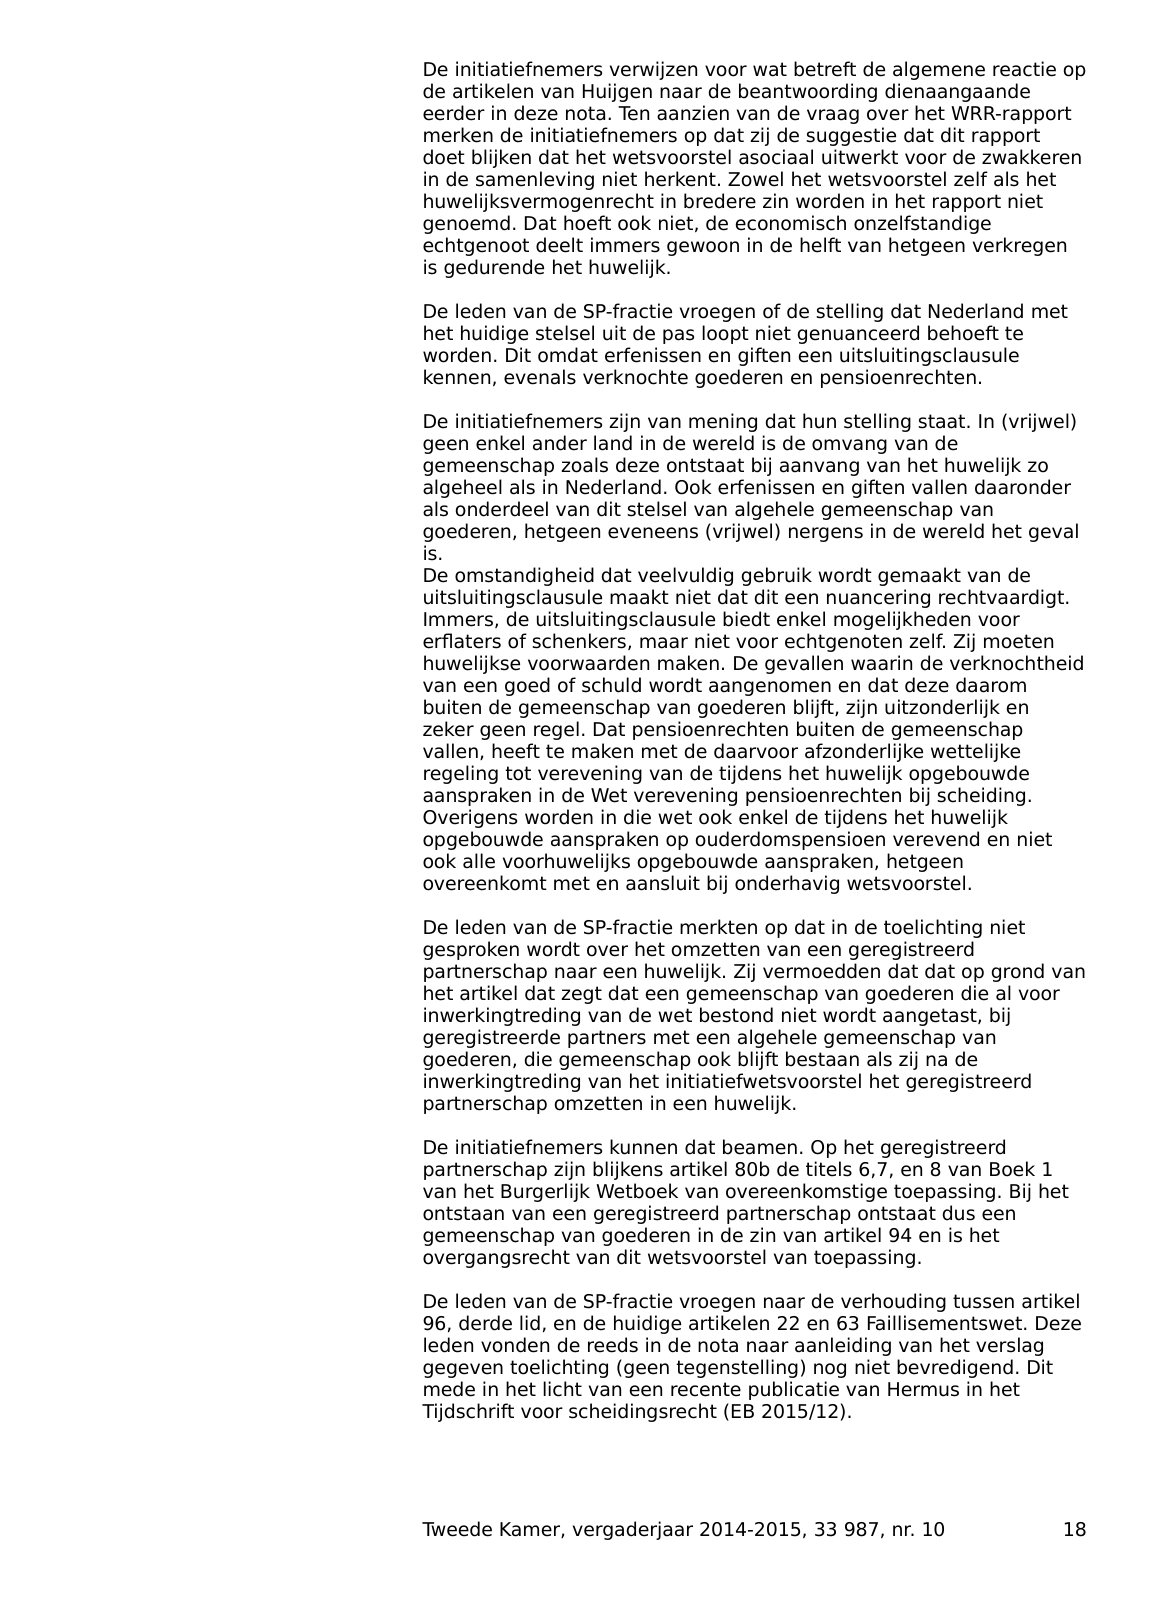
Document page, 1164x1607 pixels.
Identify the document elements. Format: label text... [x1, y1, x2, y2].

text De omstandigheid dat veelvuldig gebruik wordt gemaakt van de uitsluitingsclausule maakt niet dat dit een nuancering rechtvaardigt. Immers, de uitsluitingsclausule biedt enkel mogelijkheden voor erflaters of schenkers, maar niet voor echtgenoten zelf. Zij moeten huwelijkse voorwaarden maken. De gevallen waarin de verknochtheid van een goed of schuld wordt aangenomen en dat deze daarom buiten de gemeenschap van goederen blijft, zijn uitzonderlijk en zeker geen regel. Dat pensioenrechten buiten de gemeenschap vallen, heeft te maken met de daarvoor afzonderlijke wettelijke regeling tot verevening van de tijdens het huwelijk opgebouwde aanspraken in de Wet verevening pensioenrechten bij scheiding. Overigens worden in die wet ook enkel de tijdens het huwelijk opgebouwde aanspraken op ouderdomspensioen verevend en niet ook alle voorhuwelijks opgebouwde aanspraken, hetgeen overeenkomt met en aansluit bij onderhavig wetsvoorstel. [422, 565, 1087, 895]
text De leden van de SP-fractie vroegen of de stelling dat Nederland met het huidige stelsel uit de pas loopt niet genuanceerd behoeft te worden. Dit omdat erfenissen en giften een uitsluitingsclausule kennen, evenals verknochte goederen en pensioenrechten. [422, 301, 1087, 389]
text De leden van de SP-fractie merkten op dat in de toelichting niet gesproken wordt over het omzetten van een geregistreerd partnerschap naar een huwelijk. Zij vermoedden dat dat op grond van het artikel dat zegt dat een gemeenschap van goederen die al voor inwerkingtreding van de wet bestond niet wordt aangetast, bij geregistreerde partners met een algehele gemeenschap van goederen, die gemeenschap ook blijft bestaan als zij na de inwerkingtreding van het initiatiefwetsvoorstel het geregistreerd partnerschap omzetten in een huwelijk. [422, 917, 1087, 1115]
text De initiatiefnemers zijn van mening dat hun stelling staat. In (vrijwel) geen enkel ander land in de wereld is de omvang van de gemeenschap zoals deze ontstaat bij aanvang van het huwelijk zo algeheel als in Nederland. Ook erfenissen en giften vallen daaronder als onderdeel van dit stelsel van algehele gemeenschap van goederen, hetgeen eveneens (vrijwel) nergens in de wereld het geval is. [422, 411, 1087, 565]
text De leden van de SP-fractie vroegen naar de verhouding tussen artikel 96, derde lid, en de huidige artikelen 22 en 63 Faillisementswet. Deze leden vonden de reeds in de nota naar aanleiding van het verslag gegeven toelichting (geen tegenstelling) nog niet bevredigend. Dit mede in het licht van een recente publicatie van Hermus in het Tijdschrift voor scheidingsrecht (EB 2015/12). [422, 1291, 1087, 1423]
text De initiatiefnemers verwijzen voor wat betreft de algemene reactie op de artikelen van Huijgen naar de beantwoording dienaangaande eerder in deze nota. Ten aanzien van de vraag over het WRR-rapport merken de initiatiefnemers op dat zij de suggestie dat dit rapport doet blijken dat het wetsvoorstel asociaal uitwerkt voor de zwakkeren in de samenleving niet herkent. Zowel het wetsvoorstel zelf als het huwelijksvermogenrecht in bredere zin worden in het rapport niet genoemd. Dat hoeft ook niet, de economisch onzelfstandige echtgenoot deelt immers gewoon in de helft van hetgeen verkregen is gedurende het huwelijk. [422, 59, 1087, 279]
text De initiatiefnemers kunnen dat beamen. Op het geregistreerd partnerschap zijn blijkens artikel 80b de titels 6,7, en 8 van Boek 1 van het Burgerlijk Wetboek van overeenkomstige toepassing. Bij het ontstaan van een geregistreerd partnerschap ontstaat dus een gemeenschap van goederen in de zin van artikel 94 en is het overgangsrecht van dit wetsvoorstel van toepassing. [422, 1137, 1087, 1269]
